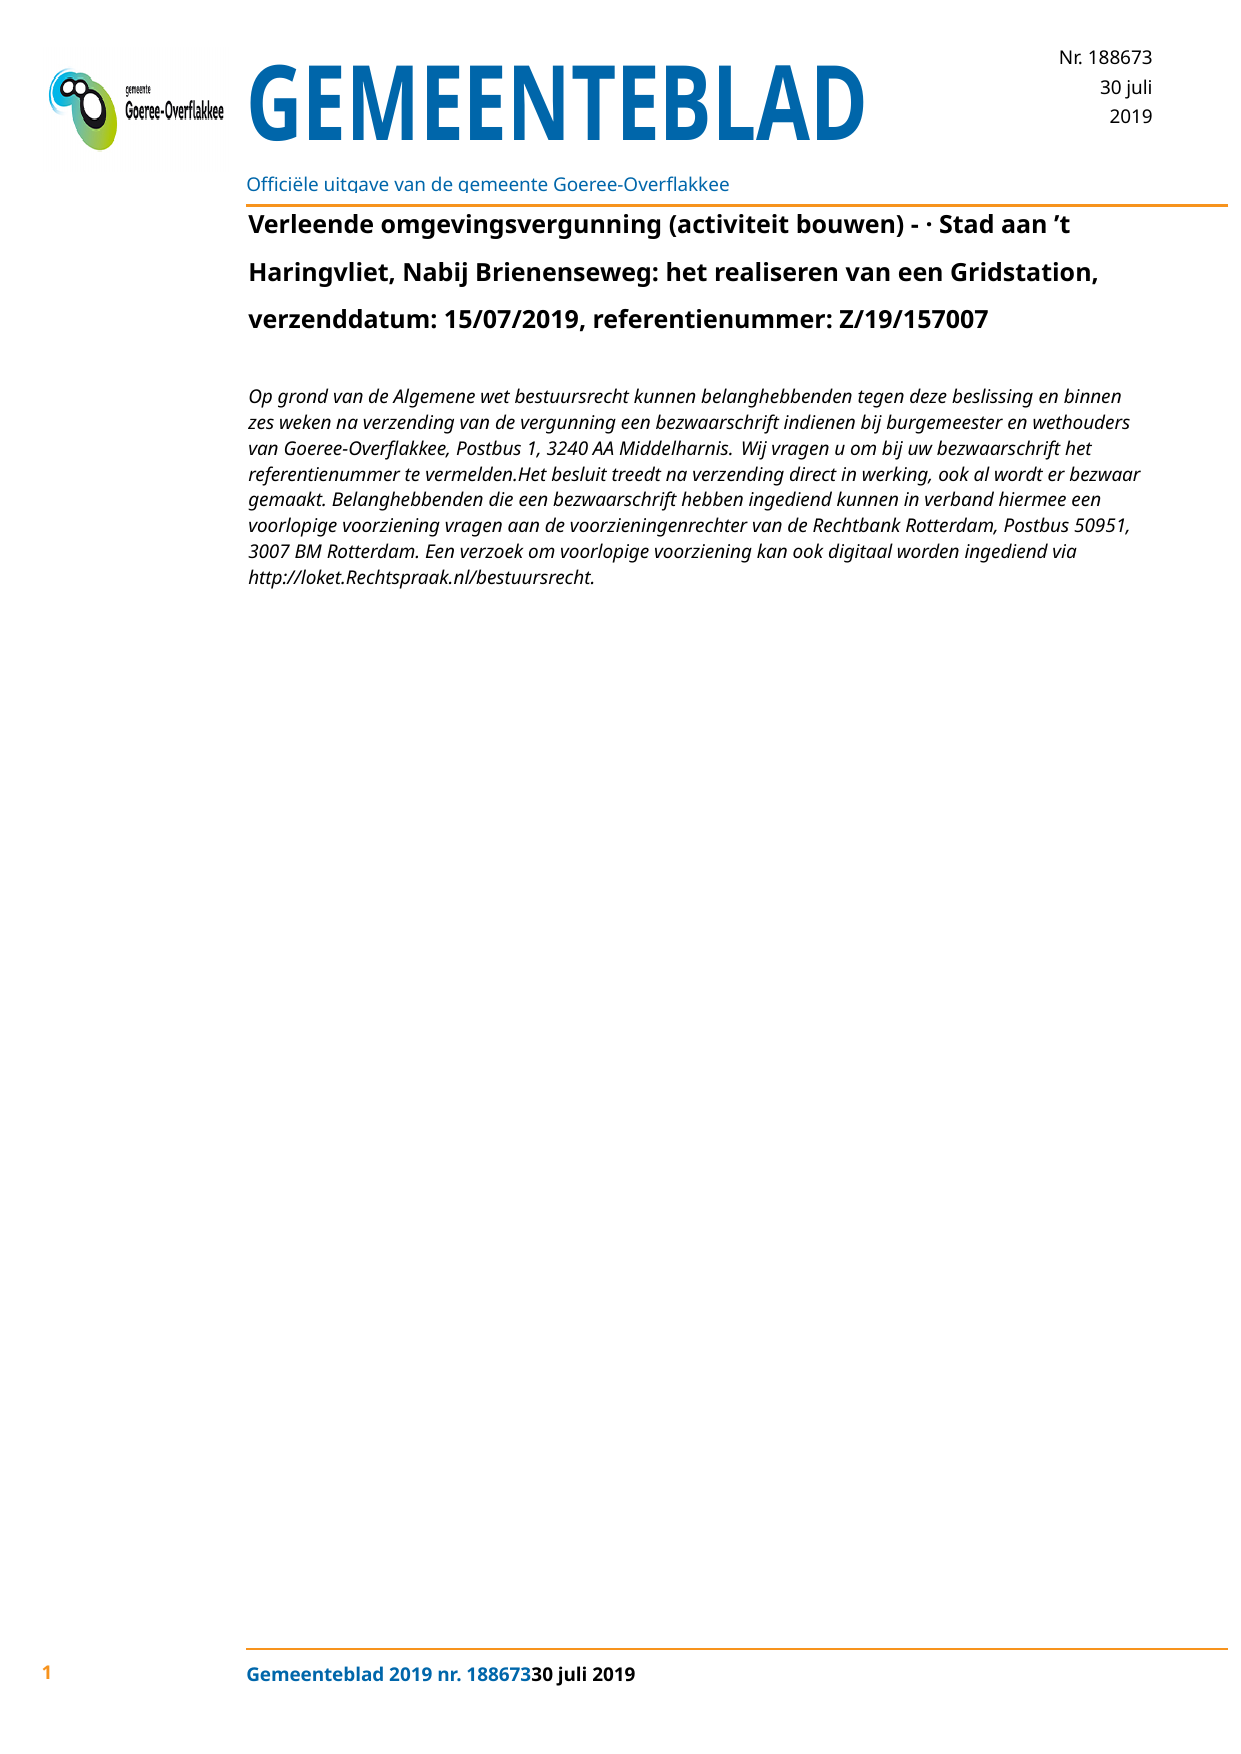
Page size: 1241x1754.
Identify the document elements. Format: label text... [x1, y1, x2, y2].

text Op grond van de Algemene wet bestuursrecht kunnen belanghebbenden tegen deze beslissing en binnen zes weken na verzending van de vergunning een bezwaarschrift indienen bij burgemeester en wethouders van Goeree-Overflakkee, Postbus 1, 3240 AA Middelharnis. Wij vragen u om bij uw bezwaarschrift het referentienummer te vermelden.Het besluit treedt na verzending direct in werking, ook al wordt er bezwaar gemaakt. Belanghebbenden die een bezwaarschrift hebben ingediend kunnen in verband hiermee een voorlopige voorziening vragen aan de voorzieningenrechter van de Rechtbank Rotterdam, Postbus 50951, 3007 BM Rotterdam. Een verzoek om voorlopige voorziening kan ook digitaal worden ingediend via http://loket.Rechtspraak.nl/bestuursrecht. [248, 384, 1152, 589]
picture [41, 47, 231, 172]
text Verleende omgevingsvergunning (activiteit bouwen) - · Stad aan ’t Haringvliet, Nabij Brienenseweg: het realiseren van een Gridstation, verzenddatum: 15/07/2019, referentienummer: Z/19/157007 [248, 207, 1152, 336]
